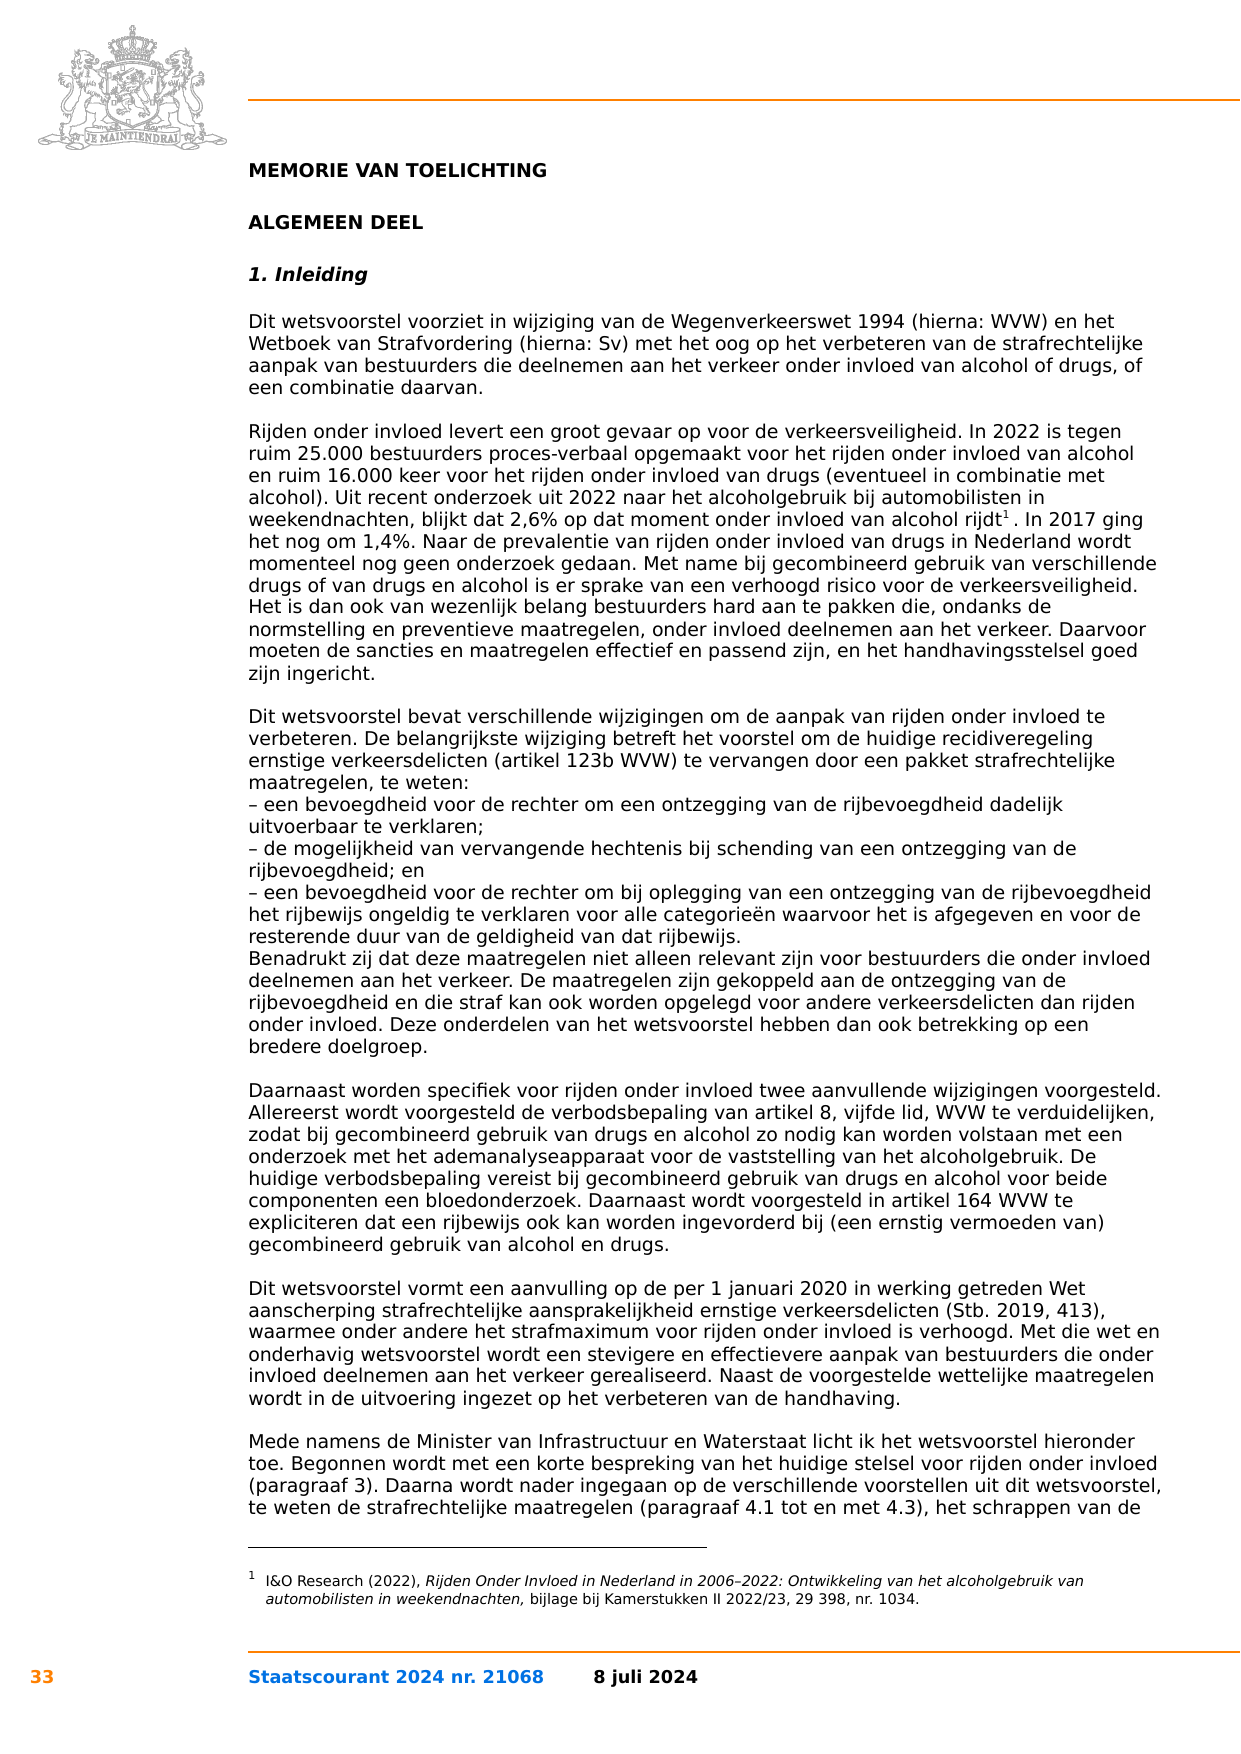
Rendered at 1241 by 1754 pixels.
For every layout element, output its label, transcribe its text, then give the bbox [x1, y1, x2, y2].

text – een bevoegdheid voor de rechter om bij oplegging van een ontzegging van de rijbevoegdheid het rijbewijs ongeldig te verklaren voor alle categorieën waarvoor het is afgegeven en voor de resterende duur van de geldigheid van dat rijbewijs. [248, 882, 1163, 948]
text Daarnaast worden specifiek voor rijden onder invloed twee aanvullende wijzigingen voorgesteld. Allereerst wordt voorgesteld de verbodsbepaling van artikel 8, vijfde lid, WVW te verduidelijken, zodat bij gecombineerd gebruik van drugs en alcohol zo nodig kan worden volstaan met een onderzoek met het ademanalyseapparaat voor de vaststelling van het alcoholgebruik. De huidige verbodsbepaling vereist bij gecombineerd gebruik van drugs en alcohol voor beide componenten een bloedonderzoek. Daarnaast wordt voorgesteld in artikel 164 WVW te expliciteren dat een rijbewijs ook kan worden ingevorderd bij (een ernstig vermoeden van) gecombineerd gebruik van alcohol en drugs. [248, 1080, 1163, 1256]
text Dit wetsvoorstel voorziet in wijziging van de Wegenverkeerswet 1994 (hierna: WVW) en het Wetboek van Strafvordering (hierna: Sv) met het oog op het verbeteren van de strafrechtelijke aanpak van bestuurders die deelnemen aan het verkeer onder invloed van alcohol of drugs, of een combinatie daarvan. [248, 311, 1163, 399]
text Dit wetsvoorstel vormt een aanvulling op de per 1 januari 2020 in werking getreden Wet aanscherping strafrechtelijke aansprakelijkheid ernstige verkeersdelicten (Stb. 2019, 413), waarmee onder andere het strafmaximum voor rijden onder invloed is verhoogd. Met die wet en onderhavig wetsvoorstel wordt een stevigere en effectievere aanpak van bestuurders die onder invloed deelnemen aan het verkeer gerealiseerd. Naast de voorgestelde wettelijke maatregelen wordt in de uitvoering ingezet op het verbeteren van de handhaving. [248, 1277, 1163, 1409]
subtitle ALGEMEEN DEEL [248, 212, 1163, 234]
subtitle MEMORIE VAN TOELICHTING [248, 160, 1163, 182]
subtitle 1. Inleiding [248, 264, 1163, 286]
text I&O Research (2022), Rijden Onder Invloed in Nederland in 2006–2022: Ontwikkeling van het alcoholgebruik van automobilisten in weekendnachten, bijlage bij Kamerstukken II 2022/23, 29 398, nr. 1034. [248, 1569, 1163, 1608]
text Dit wetsvoorstel bevat verschillende wijzigingen om de aanpak van rijden onder invloed te verbeteren. De belangrijkste wijziging betreft het voorstel om de huidige recidiveregeling ernstige verkeersdelicten (artikel 123b WVW) te vervangen door een pakket strafrechtelijke maatregelen, te weten: [248, 706, 1163, 794]
text Rijden onder invloed levert een groot gevaar op voor de verkeersveiligheid. In 2022 is tegen ruim 25.000 bestuurders proces-verbaal opgemaakt voor het rijden onder invloed van alcohol en ruim 16.000 keer voor het rijden onder invloed van drugs (eventueel in combinatie met alcohol). Uit recent onderzoek uit 2022 naar het alcoholgebruik bij automobilisten in weekendnachten, blijkt dat 2,6% op dat moment onder invloed van alcohol rijdt. In 2017 ging het nog om 1,4%. Naar de prevalentie van rijden onder invloed van drugs in Nederland wordt momenteel nog geen onderzoek gedaan. Met name bij gecombineerd gebruik van verschillende drugs of van drugs en alcohol is er sprake van een verhoogd risico voor de verkeersveiligheid. Het is dan ook van wezenlijk belang bestuurders hard aan te pakken die, ondanks de normstelling en preventieve maatregelen, onder invloed deelnemen aan het verkeer. Daarvoor moeten de sancties en maatregelen effectief en passend zijn, en het handhavingsstelsel goed zijn ingericht. [248, 421, 1163, 684]
text – de mogelijkheid van vervangende hechtenis bij schending van een ontzegging van de rijbevoegdheid; en [248, 838, 1163, 882]
picture [38, 25, 227, 150]
text Benadrukt zij dat deze maatregelen niet alleen relevant zijn voor bestuurders die onder invloed deelnemen aan het verkeer. De maatregelen zijn gekoppeld aan de ontzegging van de rijbevoegdheid en die straf kan ook worden opgelegd voor andere verkeersdelicten dan rijden onder invloed. Deze onderdelen van het wetsvoorstel hebben dan ook betrekking op een bredere doelgroep. [248, 948, 1163, 1058]
text – een bevoegdheid voor de rechter om een ontzegging van de rijbevoegdheid dadelijk uitvoerbaar te verklaren; [248, 794, 1163, 838]
text Mede namens de Minister van Infrastructuur en Waterstaat licht ik het wetsvoorstel hieronder toe. Begonnen wordt met een korte bespreking van het huidige stelsel voor rijden onder invloed (paragraaf 3). Daarna wordt nader ingegaan op de verschillende voorstellen uit dit wetsvoorstel, te weten de strafrechtelijke maatregelen (paragraaf 4.1 tot en met 4.3), het schrappen van de [248, 1431, 1163, 1519]
